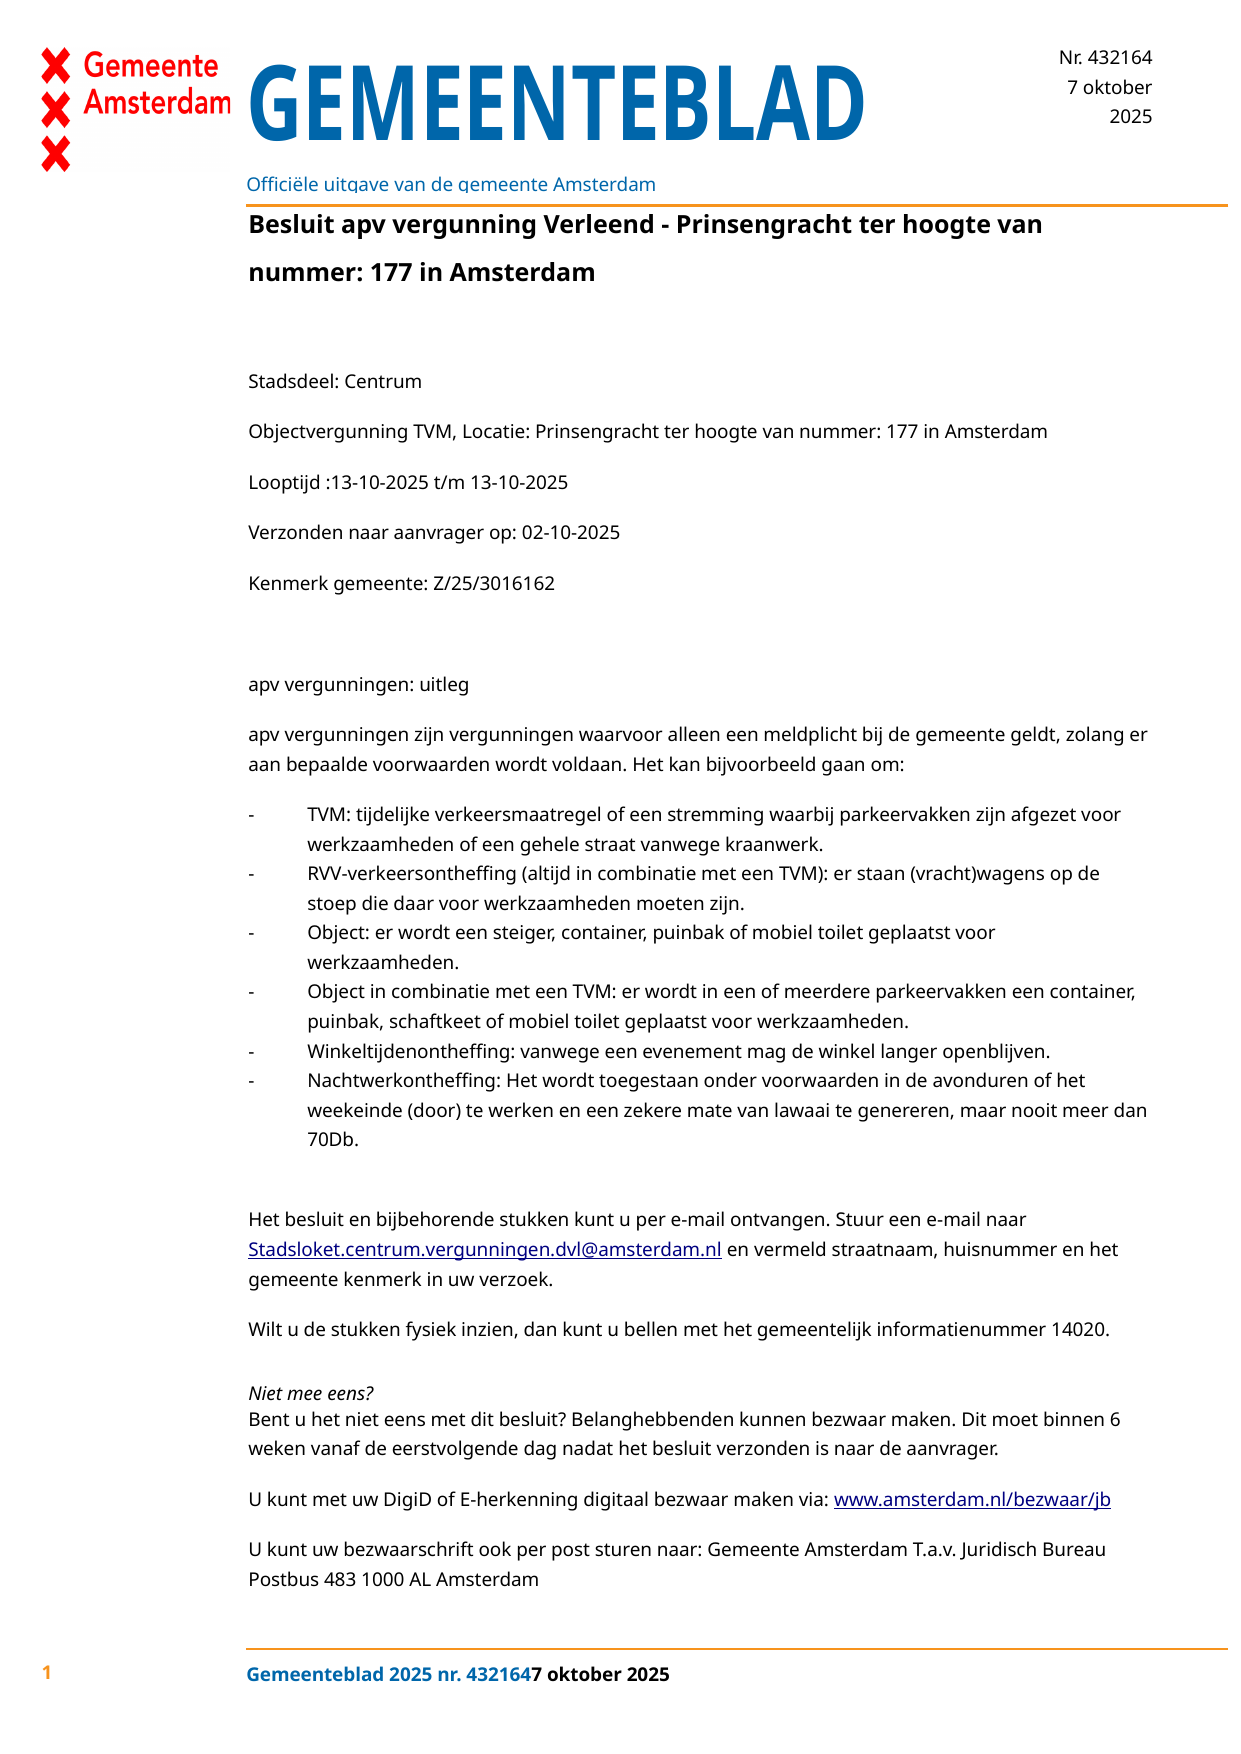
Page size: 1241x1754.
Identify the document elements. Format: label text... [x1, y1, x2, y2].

text Objectvergunning TVM, Locatie: Prinsengracht ter hoogte van nummer: 177 in Amsterdam [248, 419, 1152, 444]
list Object: er wordt een steiger, container, puinbak of mobiel toilet geplaatst voor werkzaamheden. [248, 919, 1152, 975]
picture [41, 47, 231, 172]
text Niet mee eens? [248, 1380, 1152, 1406]
text U kunt met uw DigiD of E-herkenning digitaal bezwaar maken via: www.amsterdam.nl/bezwaar/jb [248, 1486, 1152, 1512]
list Nachtwerkontheffing: Het wordt toegestaan onder voorwaarden in de avonduren of het weekeinde (door) te werken en een zekere mate van lawaai te genereren, maar nooit meer dan 70Db. [248, 1067, 1152, 1152]
text U kunt uw bezwaarschrift ook per post sturen naar: Gemeente Amsterdam T.a.v. Juridisch Bureau Postbus 483 1000 AL Amsterdam [248, 1536, 1152, 1592]
text Het besluit en bijbehorende stukken kunt u per e-mail ontvangen. Stuur een e-mail naar Stadsloket.centrum.vergunningen.dvl@amsterdam.nl en vermeld straatnaam, huisnummer en het gemeente kenmerk in uw verzoek. [248, 1207, 1152, 1292]
text Wilt u de stukken fysiek inzien, dan kunt u bellen met het gemeentelijk informatienummer 14020. [248, 1316, 1152, 1342]
text apv vergunningen: uitleg [248, 671, 1152, 697]
text Besluit apv vergunning Verleend - Prinsengracht ter hoogte van nummer: 177 in Amsterdam [248, 207, 1152, 288]
text Kenmerk gemeente: Z/25/3016162 [248, 570, 1152, 596]
list RVV-verkeersontheffing (altijd in combinatie met een TVM): er staan (vracht)wagens op de stoep die daar voor werkzaamheden moeten zijn. [248, 860, 1152, 916]
list Object in combinatie met een TVM: er wordt in een of meerdere parkeervakken een container, puinbak, schaftkeet of mobiel toilet geplaatst voor werkzaamheden. [248, 979, 1152, 1034]
text Looptijd :13-10-2025 t/m 13-10-2025 [248, 469, 1152, 495]
text Verzonden naar aanvrager op: 02-10-2025 [248, 519, 1152, 545]
text Bent u het niet eens met dit besluit? Belanghebbenden kunnen bezwaar maken. Dit moet binnen 6 weken vanaf de eerstvolgende dag nadat het besluit verzonden is naar de aanvrager. [248, 1406, 1152, 1461]
text Stadsdeel: Centrum [248, 368, 1152, 394]
list Winkeltijdenontheffing: vanwege een evenement mag de winkel langer openblijven. [248, 1038, 1152, 1064]
text apv vergunningen zijn vergunningen waarvoor alleen een meldplicht bij de gemeente geldt, zolang er aan bepaalde voorwaarden wordt voldaan. Het kan bijvoorbeeld gaan om: [248, 721, 1152, 777]
list TVM: tijdelijke verkeersmaatregel of een stremming waarbij parkeervakken zijn afgezet voor werkzaamheden of een gehele straat vanwege kraanwerk. [248, 801, 1152, 857]
